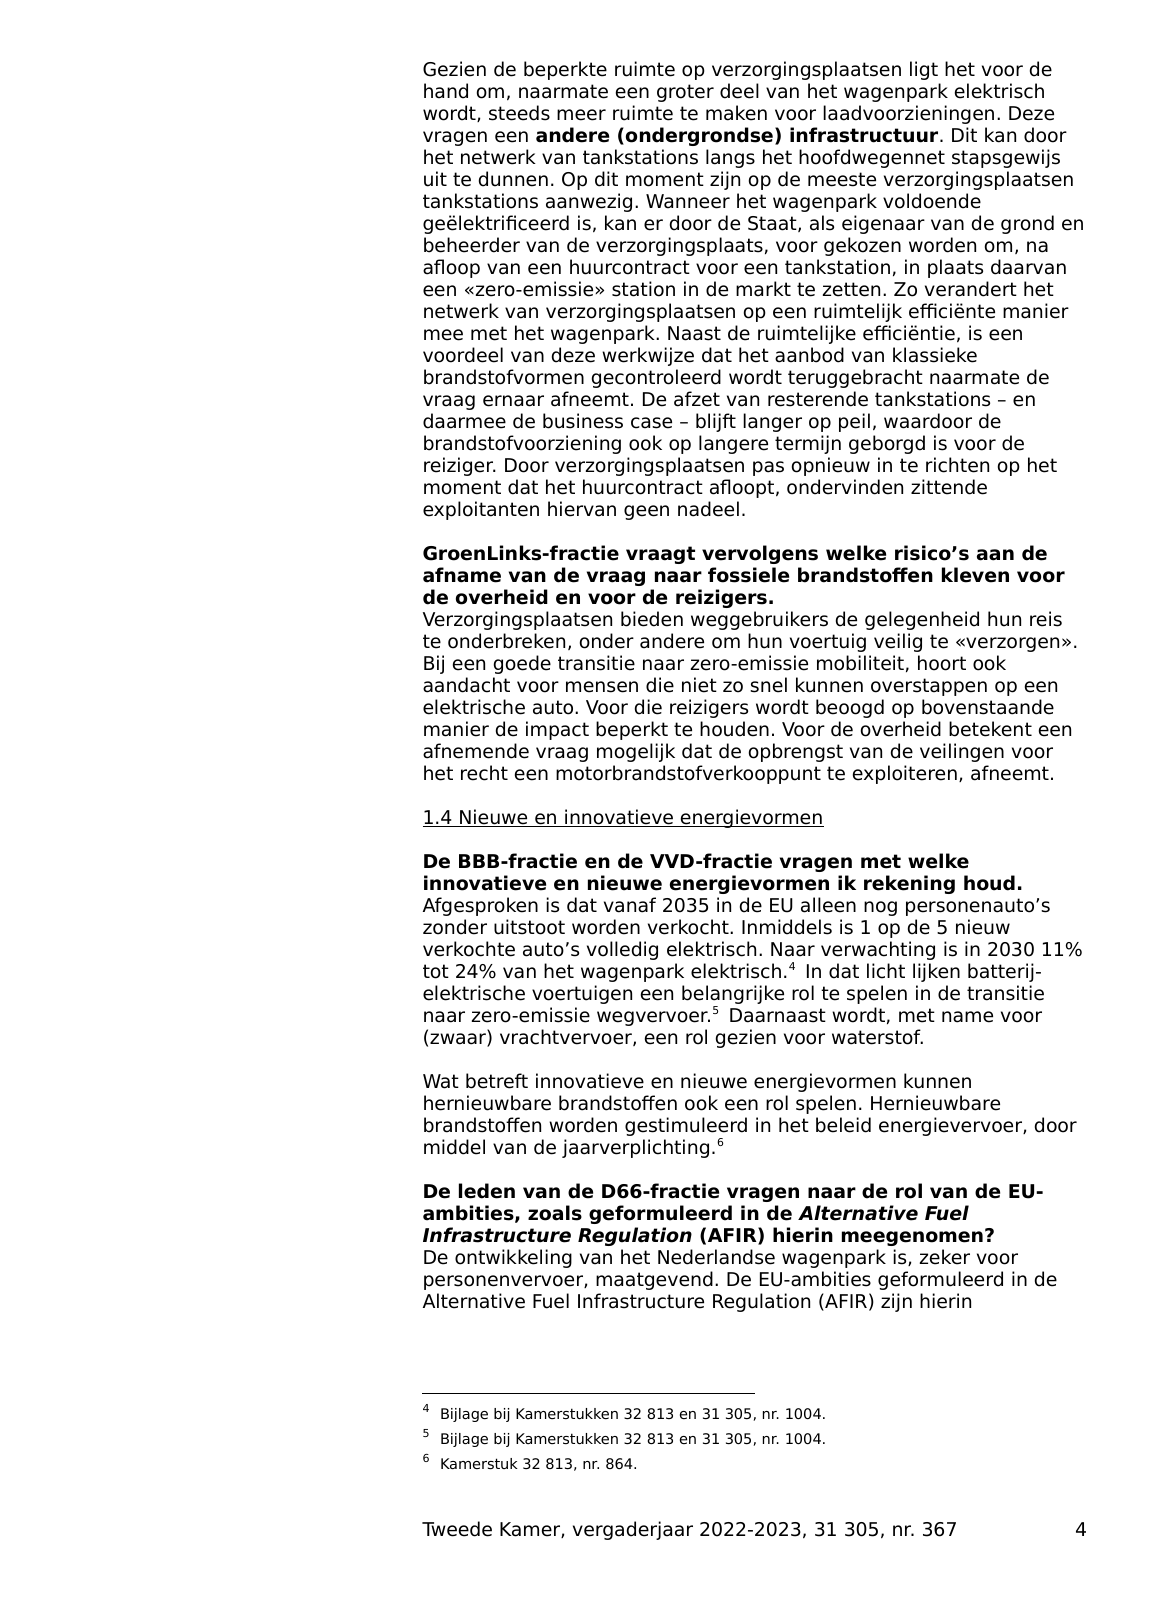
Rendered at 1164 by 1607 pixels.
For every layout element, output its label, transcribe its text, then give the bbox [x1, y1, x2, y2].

text De BBB-fractie en de VVD-fractie vragen met welke innovatieve en nieuwe energievormen ik rekening houd. [422, 851, 1087, 895]
text De leden van de D66-fractie vragen naar de rol van de EU-ambities, zoals geformuleerd in de Alternative Fuel Infrastructure Regulation (AFIR) hierin meegenomen? [422, 1181, 1087, 1247]
subtitle 1.4 Nieuwe en innovatieve energievormen [422, 807, 1087, 829]
text De ontwikkeling van het Nederlandse wagenpark is, zeker voor personenvervoer, maatgevend. De EU-ambities geformuleerd in de Alternative Fuel Infrastructure Regulation (AFIR) zijn hierin [422, 1247, 1087, 1313]
text GroenLinks-fractie vraagt vervolgens welke risico’s aan de afname van de vraag naar fossiele brandstoffen kleven voor de overheid en voor de reizigers. [422, 543, 1087, 609]
text Verzorgingsplaatsen bieden weggebruikers de gelegenheid hun reis te onderbreken, onder andere om hun voertuig veilig te «verzorgen». Bij een goede transitie naar zero-emissie mobiliteit, hoort ook aandacht voor mensen die niet zo snel kunnen overstappen op een elektrische auto. Voor die reizigers wordt beoogd op bovenstaande manier de impact beperkt te houden. Voor de overheid betekent een afnemende vraag mogelijk dat de opbrengst van de veilingen voor het recht een motorbrandstofverkooppunt te exploiteren, afneemt. [422, 609, 1087, 784]
text Wat betreft innovatieve en nieuwe energievormen kunnen hernieuwbare brandstoffen ook een rol spelen. Hernieuwbare brandstoffen worden gestimuleerd in het beleid energievervoer, door middel van de jaarverplichting. [422, 1071, 1087, 1159]
text Afgesproken is dat vanaf 2035 in de EU alleen nog personenauto’s zonder uitstoot worden verkocht. Inmiddels is 1 op de 5 nieuw verkochte auto’s volledig elektrisch. Naar verwachting is in 2030 11% tot 24% van het wagenpark elektrisch. In dat licht lijken batterij-elektrische voertuigen een belangrijke rol te spelen in de transitie naar zero-emissie wegvervoer. Daarnaast wordt, met name voor (zwaar) vrachtvervoer, een rol gezien voor waterstof. [422, 895, 1087, 1049]
text Bijlage bij Kamerstukken 32 813 en 31 305, nr. 1004. [422, 1427, 1087, 1449]
text Bijlage bij Kamerstukken 32 813 en 31 305, nr. 1004. [422, 1402, 1087, 1424]
text Kamerstuk 32 813, nr. 864. [422, 1452, 1087, 1474]
text Gezien de beperkte ruimte op verzorgingsplaatsen ligt het voor de hand om, naarmate een groter deel van het wagenpark elektrisch wordt, steeds meer ruimte te maken voor laadvoorzieningen. Deze vragen een andere (ondergrondse) infrastructuur. Dit kan door het netwerk van tankstations langs het hoofdwegennet stapsgewijs uit te dunnen. Op dit moment zijn op de meeste verzorgingsplaatsen tankstations aanwezig. Wanneer het wagenpark voldoende geëlektrificeerd is, kan er door de Staat, als eigenaar van de grond en beheerder van de verzorgingsplaats, voor gekozen worden om, na afloop van een huurcontract voor een tankstation, in plaats daarvan een «zero-emissie» station in de markt te zetten. Zo verandert het netwerk van verzorgingsplaatsen op een ruimtelijk efficiënte manier mee met het wagenpark. Naast de ruimtelijke efficiëntie, is een voordeel van deze werkwijze dat het aanbod van klassieke brandstofvormen gecontroleerd wordt teruggebracht naarmate de vraag ernaar afneemt. De afzet van resterende tankstations – en daarmee de business case – blijft langer op peil, waardoor de brandstofvoorziening ook op langere termijn geborgd is voor de reiziger. Door verzorgingsplaatsen pas opnieuw in te richten op het moment dat het huurcontract afloopt, ondervinden zittende exploitanten hiervan geen nadeel. [422, 59, 1087, 521]
